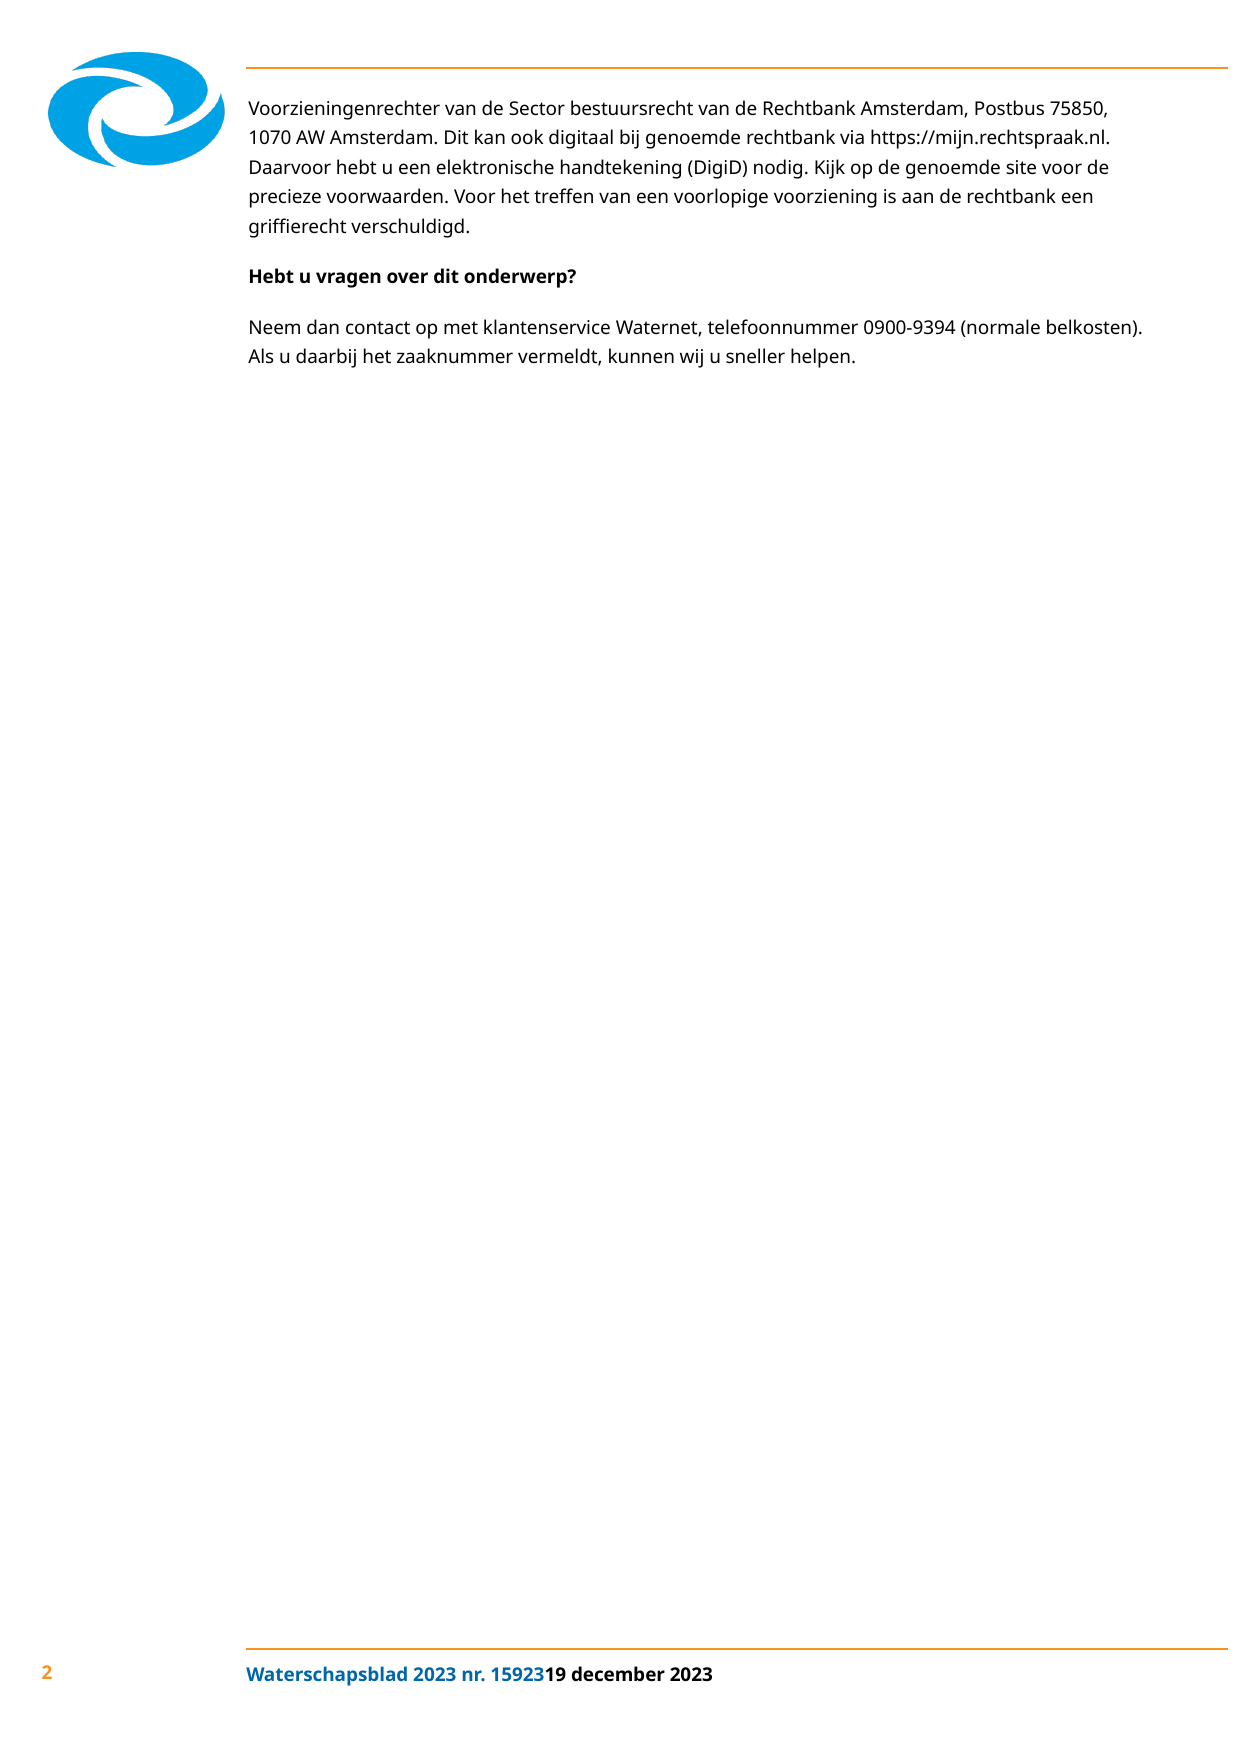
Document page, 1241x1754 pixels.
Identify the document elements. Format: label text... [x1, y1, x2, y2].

text Neem dan contact op met klantenservice Waternet, telefoonnummer 0900-9394 (normale belkosten). Als u daarbij het zaaknummer vermeldt, kunnen wij u sneller helpen. [248, 314, 1152, 369]
text Hebt u vragen over dit onderwerp? [248, 263, 1152, 289]
picture [41, 47, 231, 172]
text Voorzieningenrechter van de Sector bestuursrecht van de Rechtbank Amsterdam, Postbus 75850, 1070 AW Amsterdam. Dit kan ook digitaal bij genoemde rechtbank via https://mijn.rechtspraak.nl. Daarvoor hebt u een elektronische handtekening (DigiD) nodig. Kijk op de genoemde site voor de precieze voorwaarden. Voor het treffen van een voorlopige voorziening is aan de rechtbank een griffierecht verschuldigd. [248, 95, 1152, 239]
